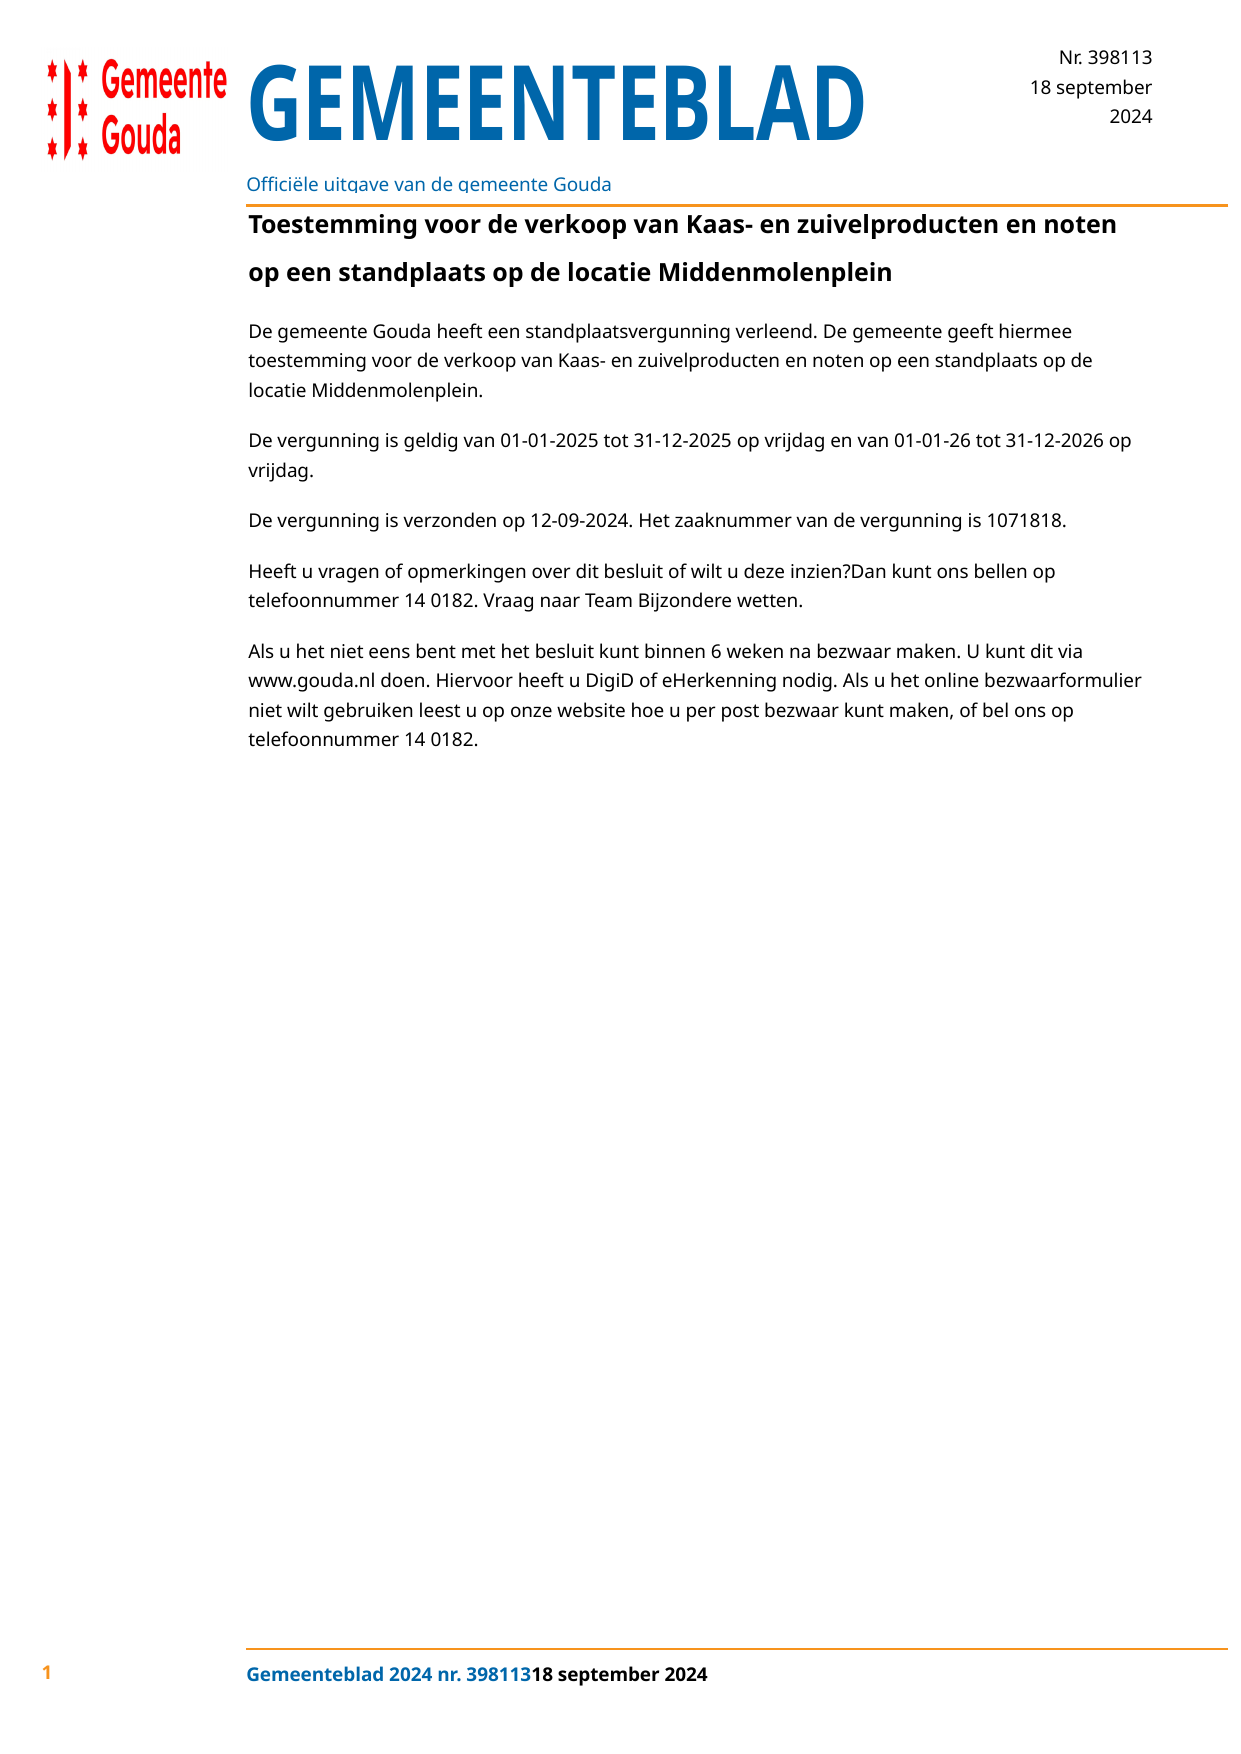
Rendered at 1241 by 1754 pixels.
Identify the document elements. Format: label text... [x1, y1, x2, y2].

picture [41, 47, 231, 172]
text Als u het niet eens bent met het besluit kunt binnen 6 weken na bezwaar maken. U kunt dit via www.gouda.nl doen. Hiervoor heeft u DigiD of eHerkenning nodig. Als u het online bezwaarformulier niet wilt gebruiken leest u op onze website hoe u per post bezwaar kunt maken, of bel ons op telefoonnummer 14 0182. [248, 638, 1152, 752]
text Heeft u vragen of opmerkingen over dit besluit of wilt u deze inzien?Dan kunt ons bellen op telefoonnummer 14 0182. Vraag naar Team Bijzondere wetten. [248, 558, 1152, 613]
text De vergunning is geldig van 01-01-2025 tot 31-12-2025 op vrijdag en van 01-01-26 tot 31-12-2026 op vrijdag. [248, 427, 1152, 483]
text De gemeente Gouda heeft een standplaatsvergunning verleend. De gemeente geeft hiermee toestemming voor de verkoop van Kaas- en zuivelproducten en noten op een standplaats op de locatie Middenmolenplein. [248, 318, 1152, 403]
text De vergunning is verzonden op 12-09-2024. Het zaaknummer van de vergunning is 1071818. [248, 507, 1152, 533]
text Toestemming voor de verkoop van Kaas- en zuivelproducten en noten op een standplaats op de locatie Middenmolenplein [248, 207, 1152, 288]
